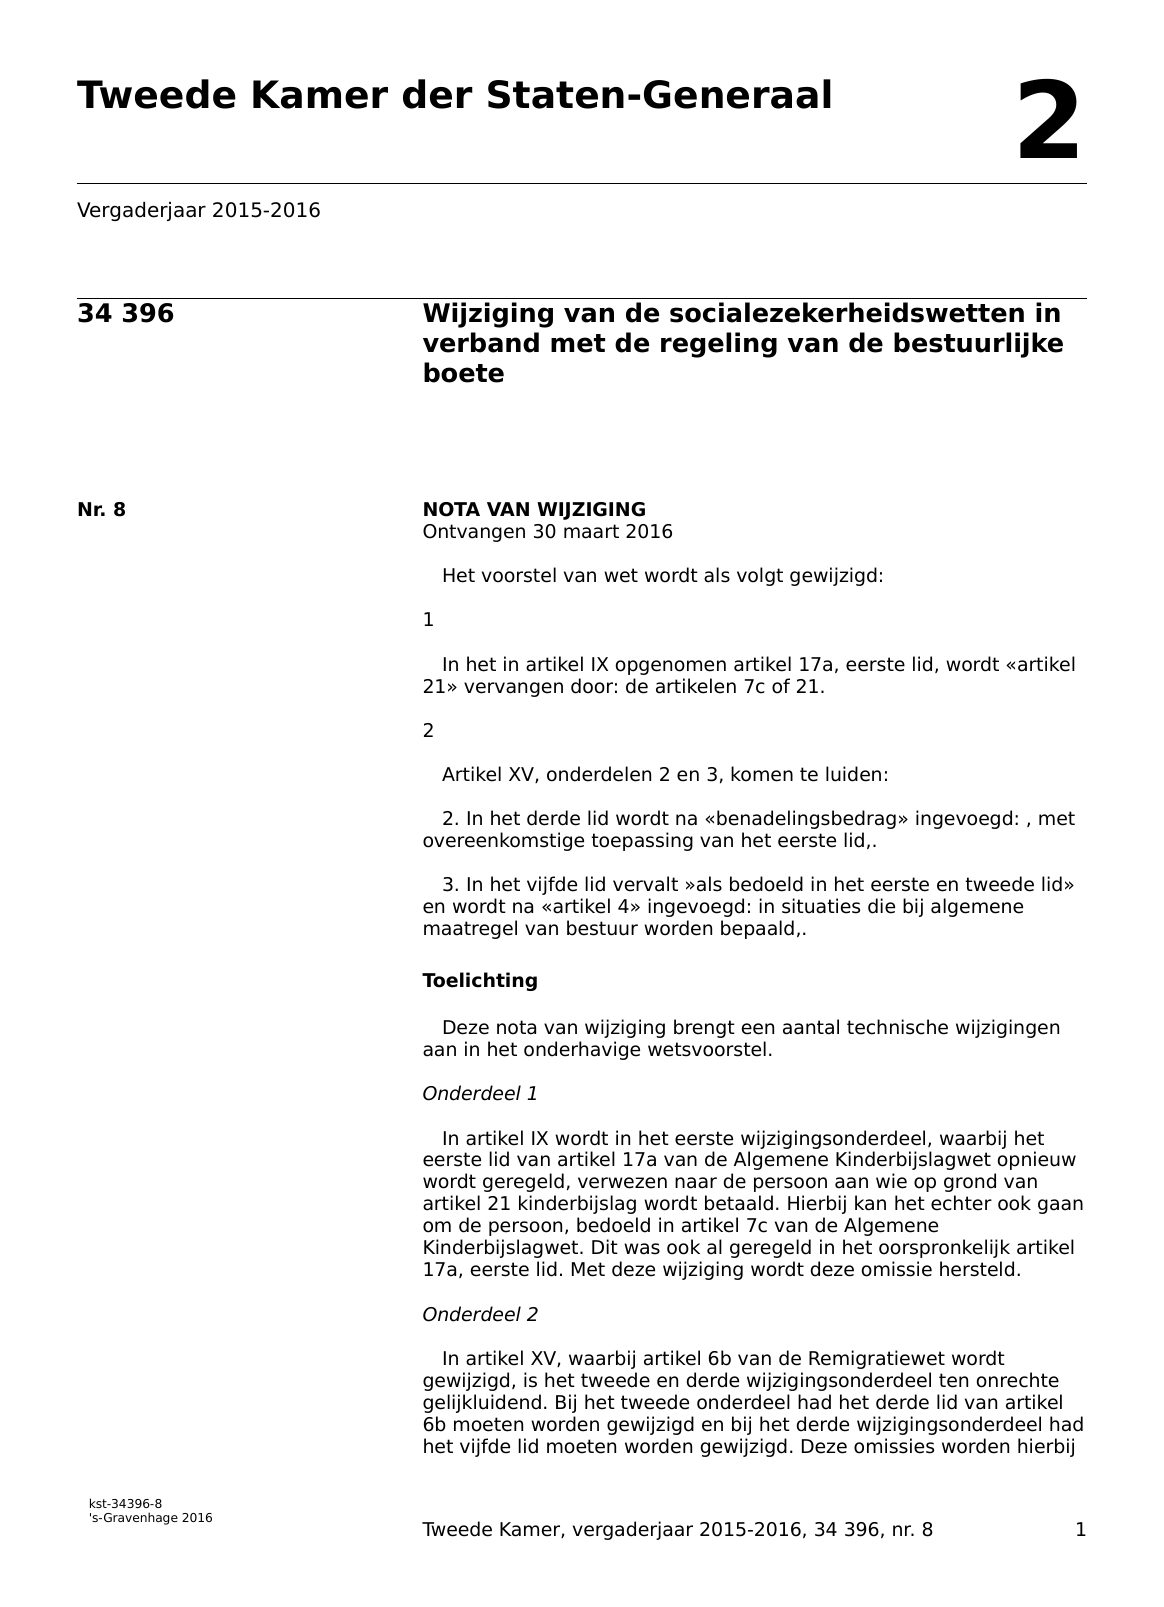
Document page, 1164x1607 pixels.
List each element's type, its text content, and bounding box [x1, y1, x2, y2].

subtitle Toelichting [422, 970, 1087, 992]
subtitle 34 396 Wijziging van de socialezekerheidswetten in verband met de regeling van de bestuurlijke boete [77, 299, 1087, 388]
text In het in artikel IX opgenomen artikel 17a, eerste lid, wordt «artikel 21» vervangen door: de artikelen 7c of 21. [422, 653, 1087, 697]
subtitle Nr. 8 NOTA VAN WIJZIGING [77, 499, 1087, 521]
text 2. In het derde lid wordt na «benadelingsbedrag» ingevoegd: , met overeenkomstige toepassing van het eerste lid,. [422, 808, 1087, 852]
text In artikel XV, waarbij artikel 6b van de Remigratiewet wordt gewijzigd, is het tweede en derde wijzigingsonderdeel ten onrechte gelijkluidend. Bij het tweede onderdeel had het derde lid van artikel 6b moeten worden gewijzigd en bij het derde wijzigingsonderdeel had het vijfde lid moeten worden gewijzigd. Deze omissies worden hierbij [422, 1348, 1087, 1457]
text 's-Gravenhage 2016 [88, 1511, 323, 1525]
table_header Tweede Kamer der Staten-Generaal [77, 59, 886, 183]
text In artikel IX wordt in het eerste wijzigingsonderdeel, waarbij het eerste lid van artikel 17a van de Algemene Kinderbijslagwet opnieuw wordt geregeld, verwezen naar de persoon aan wie op grond van artikel 21 kinderbijslag wordt betaald. Hierbij kan het echter ook gaan om de persoon, bedoeld in artikel 7c van de Algemene Kinderbijslagwet. Dit was ook al geregeld in het oorspronkelijk artikel 17a, eerste lid. Met deze wijziging wordt deze omissie hersteld. [422, 1127, 1087, 1281]
table_cell Vergaderjaar 2015-2016 [77, 184, 1087, 298]
text Artikel XV, onderdelen 2 en 3, komen te luiden: [422, 764, 1087, 786]
text kst-34396-8 [88, 1497, 323, 1511]
text Ontvangen 30 maart 2016 [422, 521, 1087, 543]
subtitle 1 [422, 609, 1087, 631]
subtitle Onderdeel 2 [422, 1303, 1087, 1325]
text Het voorstel van wet wordt als volgt gewijzigd: [422, 565, 1087, 587]
text Deze nota van wijziging brengt een aantal technische wijzigingen aan in het onderhavige wetsvoorstel. [422, 1017, 1087, 1061]
text 3. In het vijfde lid vervalt »als bedoeld in het eerste en tweede lid» en wordt na «artikel 4» ingevoegd: in situaties die bij algemene maatregel van bestuur worden bepaald,. [422, 874, 1087, 940]
subtitle 2 [422, 720, 1087, 742]
table_header 2 [886, 59, 1087, 183]
subtitle Onderdeel 1 [422, 1083, 1087, 1105]
